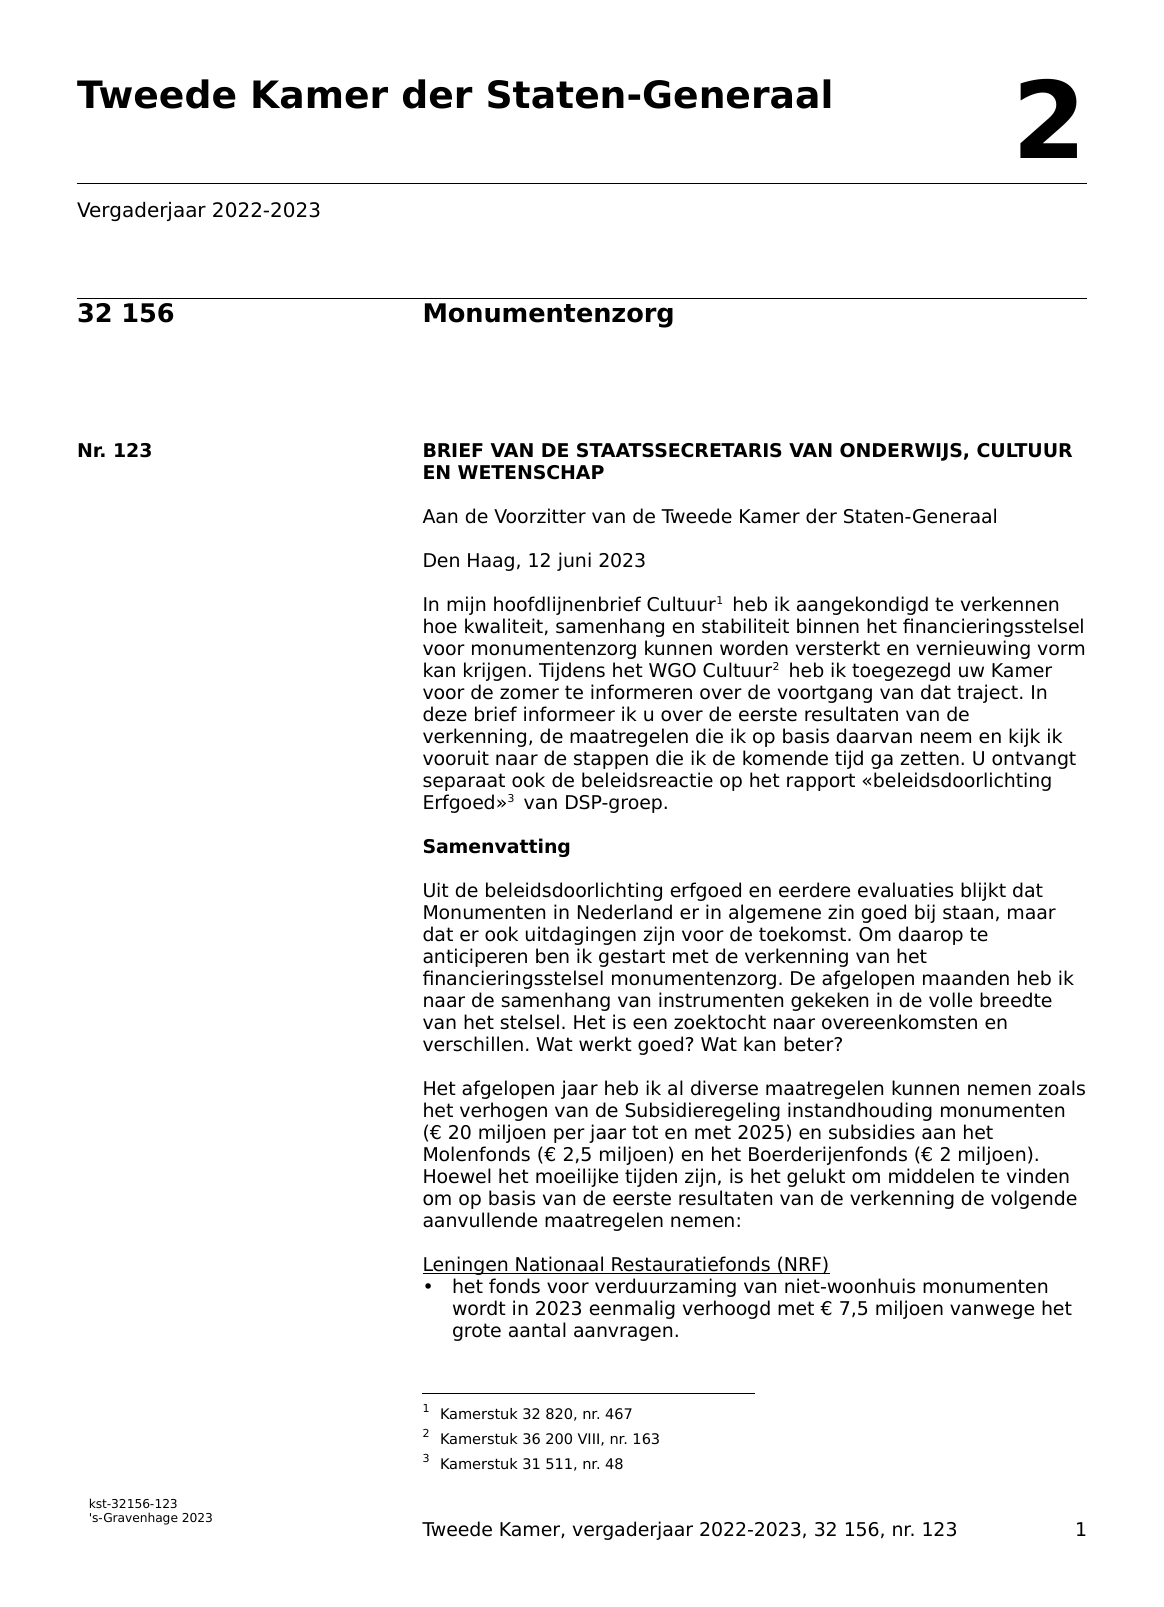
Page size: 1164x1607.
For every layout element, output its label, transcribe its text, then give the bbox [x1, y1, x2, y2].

table_cell Vergaderjaar 2022-2023 [77, 184, 1087, 298]
text Uit de beleidsdoorlichting erfgoed en eerdere evaluaties blijkt dat Monumenten in Nederland er in algemene zin goed bij staan, maar dat er ook uitdagingen zijn voor de toekomst. Om daarop te anticiperen ben ik gestart met de verkenning van het financieringsstelsel monumentenzorg. De afgelopen maanden heb ik naar de samenhang van instrumenten gekeken in de volle breedte van het stelsel. Het is een zoektocht naar overeenkomsten en verschillen. Wat werkt goed? Wat kan beter? [422, 880, 1087, 1056]
text Kamerstuk 32 820, nr. 467 [422, 1402, 1087, 1424]
text Het afgelopen jaar heb ik al diverse maatregelen kunnen nemen zoals het verhogen van de Subsidieregeling instandhouding monumenten (€ 20 miljoen per jaar tot en met 2025) en subsidies aan het Molenfonds (€ 2,5 miljoen) en het Boerderijenfonds (€ 2 miljoen). Hoewel het moeilijke tijden zijn, is het gelukt om middelen te vinden om op basis van de eerste resultaten van de verkenning de volgende aanvullende maatregelen nemen: [422, 1078, 1087, 1232]
text Kamerstuk 31 511, nr. 48 [422, 1452, 1087, 1474]
text Aan de Voorzitter van de Tweede Kamer der Staten-Generaal [422, 506, 1087, 528]
subtitle Samenvatting [422, 836, 1087, 858]
text Den Haag, 12 juni 2023 [422, 550, 1087, 572]
table_header 2 [886, 59, 1087, 183]
text kst-32156-123 [88, 1497, 323, 1511]
subtitle Nr. 123 BRIEF VAN DE STAATSSECRETARIS VAN ONDERWIJS, CULTUUR EN WETENSCHAP [77, 440, 1087, 484]
text In mijn hoofdlijnenbrief Cultuur heb ik aangekondigd te verkennen hoe kwaliteit, samenhang en stabiliteit binnen het financieringsstelsel voor monumentenzorg kunnen worden versterkt en vernieuwing vorm kan krijgen. Tijdens het WGO Cultuur heb ik toegezegd uw Kamer voor de zomer te informeren over de voortgang van dat traject. In deze brief informeer ik u over de eerste resultaten van de verkenning, de maatregelen die ik op basis daarvan neem en kijk ik vooruit naar de stappen die ik de komende tijd ga zetten. U ontvangt separaat ook de beleidsreactie op het rapport «beleidsdoorlichting Erfgoed» van DSP-groep. [422, 594, 1087, 814]
text 's-Gravenhage 2023 [88, 1511, 323, 1525]
text Kamerstuk 36 200 VIII, nr. 163 [422, 1427, 1087, 1449]
text • het fonds voor verduurzaming van niet-woonhuis monumenten wordt in 2023 eenmalig verhoogd met € 7,5 miljoen vanwege het grote aantal aanvragen. [422, 1276, 1087, 1342]
subtitle 32 156 Monumentenzorg [77, 299, 1087, 329]
subtitle Leningen Nationaal Restauratiefonds (NRF) [422, 1254, 1087, 1276]
table_header Tweede Kamer der Staten-Generaal [77, 59, 886, 183]
